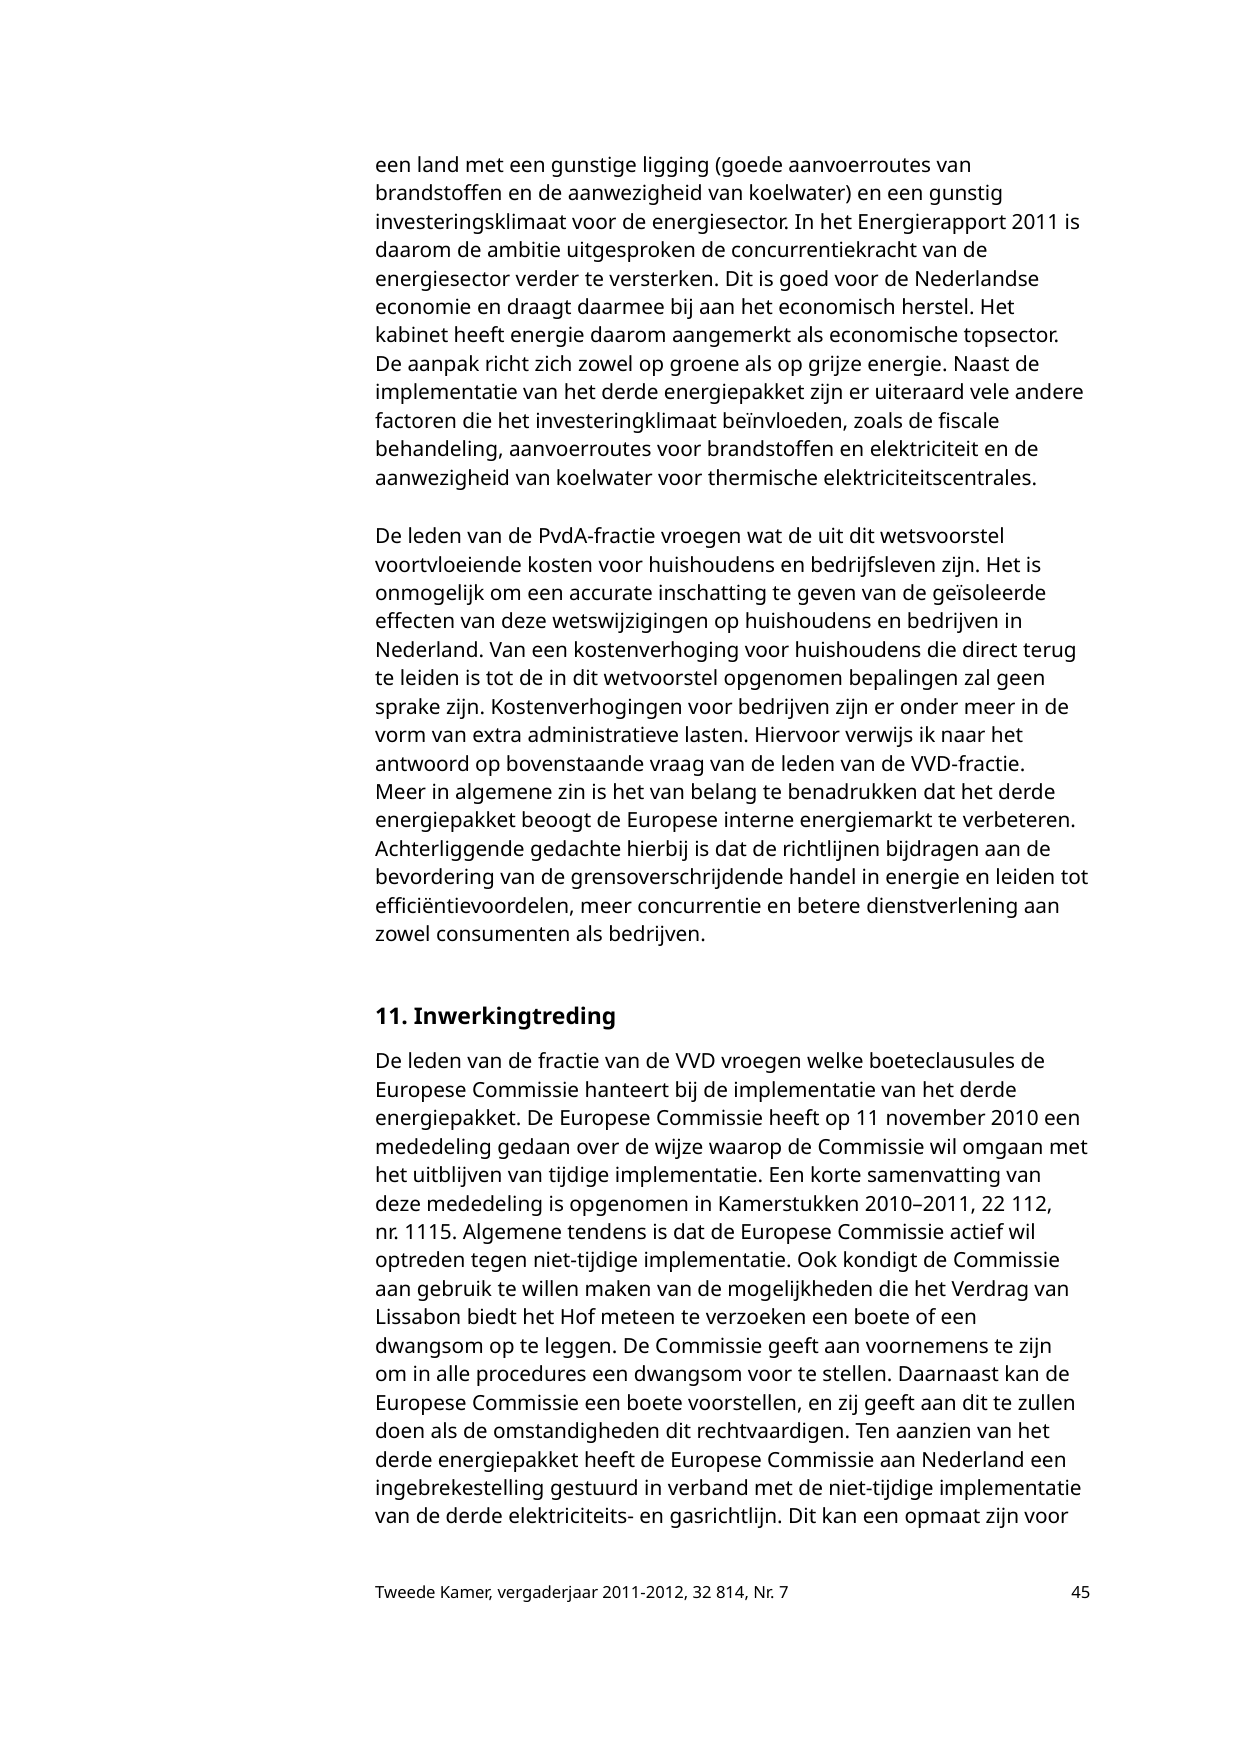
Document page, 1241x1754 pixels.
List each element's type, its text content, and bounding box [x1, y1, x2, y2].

text De leden van de fractie van de VVD vroegen welke boeteclausules de Europese Commissie hanteert bij de implementatie van het derde energiepakket. De Europese Commissie heeft op 11 november 2010 een mededeling gedaan over de wijze waarop de Commissie wil omgaan met het uitblijven van tijdige implementatie. Een korte samenvatting van deze mededeling is opgenomen in Kamerstukken 2010–2011, 22 112, nr. 1115. Algemene tendens is dat de Europese Commissie actief wil optreden tegen niet-tijdige implementatie. Ook kondigt de Commissie aan gebruik te willen maken van de mogelijkheden die het Verdrag van Lissabon biedt het Hof meteen te verzoeken een boete of een dwangsom op te leggen. De Commissie geeft aan voornemens te zijn om in alle procedures een dwangsom voor te stellen. Daarnaast kan de Europese Commissie een boete voorstellen, en zij geeft aan dit te zullen doen als de omstandigheden dit rechtvaardigen. Ten aanzien van het derde energiepakket heeft de Europese Commissie aan Nederland een ingebrekestelling gestuurd in verband met de niet-tijdige implementatie van de derde elektriciteits- en gasrichtlijn. Dit kan een opmaat zijn voor [375, 1047, 1090, 1530]
text De leden van de PvdA-fractie vroegen wat de uit dit wetsvoorstel voortvloeiende kosten voor huishoudens en bedrijfsleven zijn. Het is onmogelijk om een accurate inschatting te geven van de geïsoleerde effecten van deze wetswijzigingen op huishoudens en bedrijven in Nederland. Van een kostenverhoging voor huishoudens die direct terug te leiden is tot de in dit wetvoorstel opgenomen bepalingen zal geen sprake zijn. Kostenverhogingen voor bedrijven zijn er onder meer in de vorm van extra administratieve lasten. Hiervoor verwijs ik naar het antwoord op bovenstaande vraag van de leden van de VVD-fractie. [375, 521, 1090, 777]
text een land met een gunstige ligging (goede aanvoerroutes van brandstoffen en de aanwezigheid van koelwater) en een gunstig investeringsklimaat voor de energiesector. In het Energierapport 2011 is daarom de ambitie uitgesproken de concurrentiekracht van de energiesector verder te versterken. Dit is goed voor de Nederlandse economie en draagt daarmee bij aan het economisch herstel. Het kabinet heeft energie daarom aangemerkt als economische topsector. De aanpak richt zich zowel op groene als op grijze energie. Naast de implementatie van het derde energiepakket zijn er uiteraard vele andere factoren die het investeringklimaat beïnvloeden, zoals de fiscale behandeling, aanvoerroutes voor brandstoffen en elektriciteit en de aanwezigheid van koelwater voor thermische elektriciteitscentrales. [375, 150, 1090, 491]
subtitle 11. Inwerkingtreding [375, 1000, 1090, 1032]
text Meer in algemene zin is het van belang te benadrukken dat het derde energiepakket beoogt de Europese interne energiemarkt te verbeteren. Achterliggende gedachte hierbij is dat de richtlijnen bijdragen aan de bevordering van de grensoverschrijdende handel in energie en leiden tot efficiëntievoordelen, meer concurrentie en betere dienstverlening aan zowel consumenten als bedrijven. [375, 777, 1090, 948]
